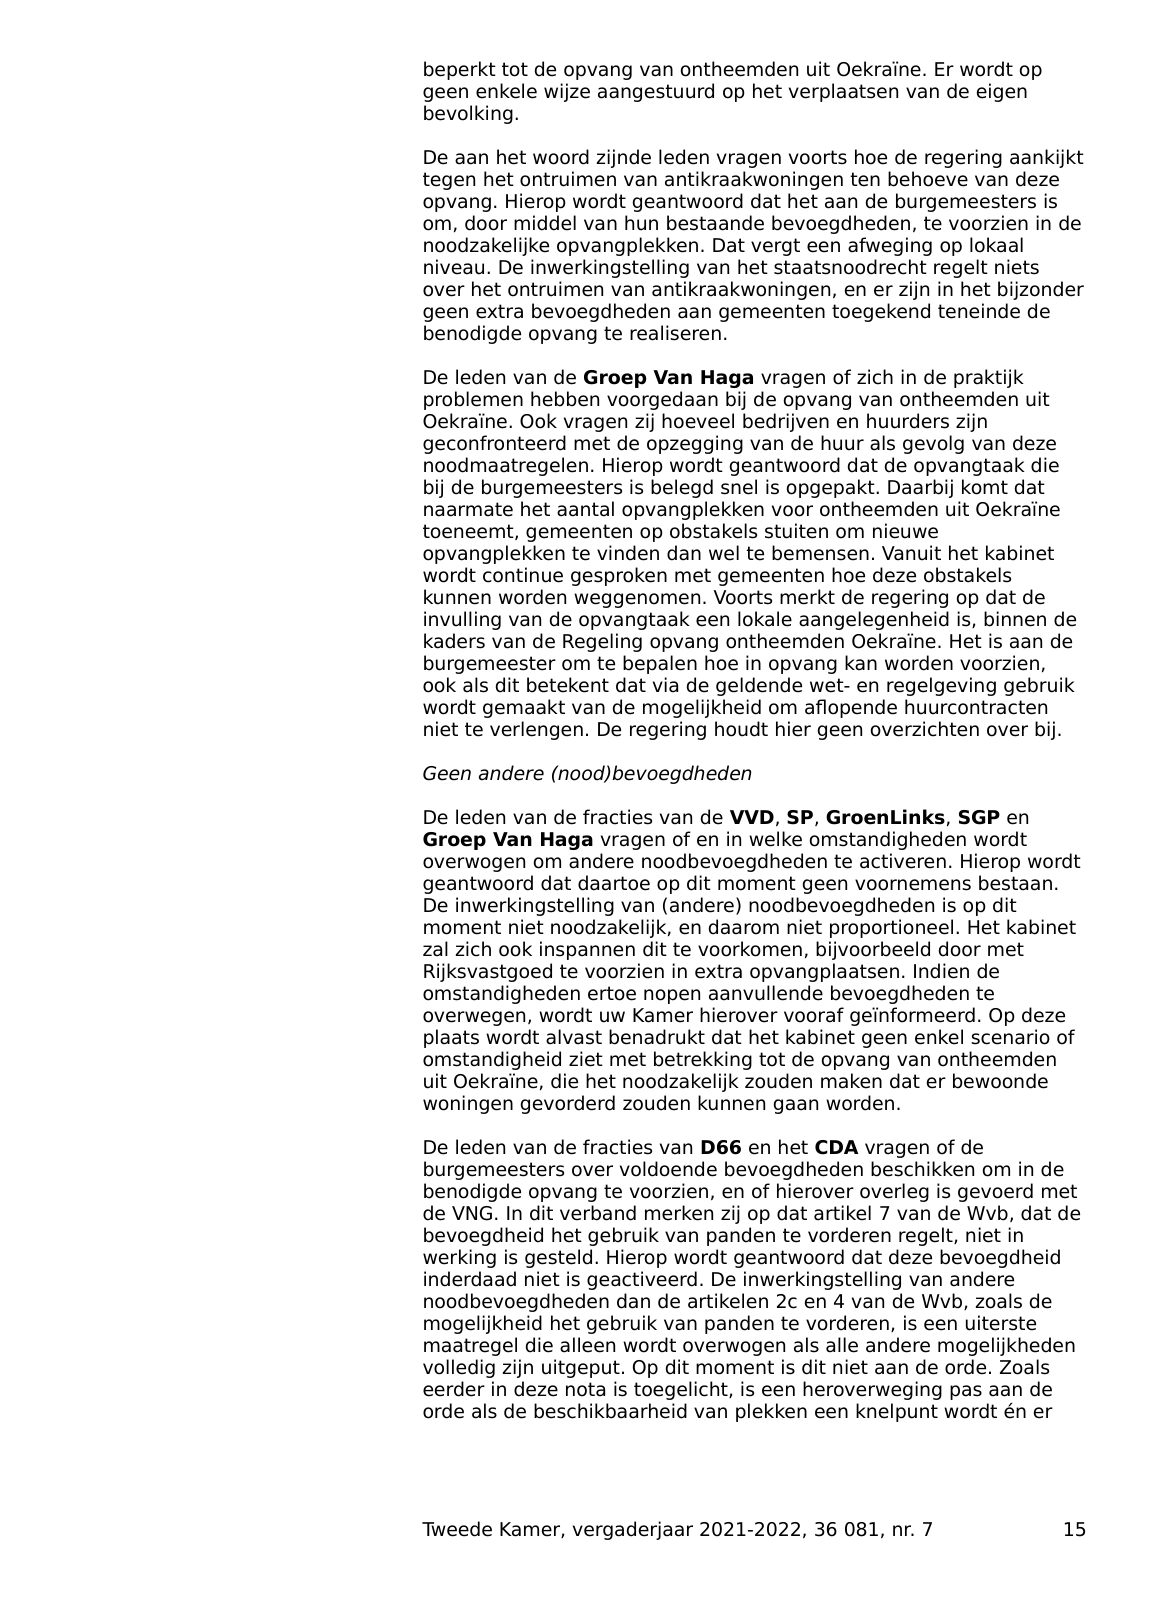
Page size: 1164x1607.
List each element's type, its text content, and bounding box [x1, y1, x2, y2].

text beperkt tot de opvang van ontheemden uit Oekraïne. Er wordt op geen enkele wijze aangestuurd op het verplaatsen van de eigen bevolking. [422, 59, 1087, 125]
text De leden van de fracties van D66 en het CDA vragen of de burgemeesters over voldoende bevoegdheden beschikken om in de benodigde opvang te voorzien, en of hierover overleg is gevoerd met de VNG. In dit verband merken zij op dat artikel 7 van de Wvb, dat de bevoegdheid het gebruik van panden te vorderen regelt, niet in werking is gesteld. Hierop wordt geantwoord dat deze bevoegdheid inderdaad niet is geactiveerd. De inwerkingstelling van andere noodbevoegdheden dan de artikelen 2c en 4 van de Wvb, zoals de mogelijkheid het gebruik van panden te vorderen, is een uiterste maatregel die alleen wordt overwogen als alle andere mogelijkheden volledig zijn uitgeput. Op dit moment is dit niet aan de orde. Zoals eerder in deze nota is toegelicht, is een heroverweging pas aan de orde als de beschikbaarheid van plekken een knelpunt wordt én er [422, 1137, 1087, 1423]
text De leden van de fracties van de VVD, SP, GroenLinks, SGP en Groep Van Haga vragen of en in welke omstandigheden wordt overwogen om andere noodbevoegdheden te activeren. Hierop wordt geantwoord dat daartoe op dit moment geen voornemens bestaan. De inwerkingstelling van (andere) noodbevoegdheden is op dit moment niet noodzakelijk, en daarom niet proportioneel. Het kabinet zal zich ook inspannen dit te voorkomen, bijvoorbeeld door met Rijksvastgoed te voorzien in extra opvangplaatsen. Indien de omstandigheden ertoe nopen aanvullende bevoegdheden te overwegen, wordt uw Kamer hierover vooraf geïnformeerd. Op deze plaats wordt alvast benadrukt dat het kabinet geen enkel scenario of omstandigheid ziet met betrekking tot de opvang van ontheemden uit Oekraïne, die het noodzakelijk zouden maken dat er bewoonde woningen gevorderd zouden kunnen gaan worden. [422, 807, 1087, 1115]
text De aan het woord zijnde leden vragen voorts hoe de regering aankijkt tegen het ontruimen van antikraakwoningen ten behoeve van deze opvang. Hierop wordt geantwoord dat het aan de burgemeesters is om, door middel van hun bestaande bevoegdheden, te voorzien in de noodzakelijke opvangplekken. Dat vergt een afweging op lokaal niveau. De inwerkingstelling van het staatsnoodrecht regelt niets over het ontruimen van antikraakwoningen, en er zijn in het bijzonder geen extra bevoegdheden aan gemeenten toegekend teneinde de benodigde opvang te realiseren. [422, 147, 1087, 345]
subtitle Geen andere (nood)bevoegdheden [422, 763, 1087, 785]
text De leden van de Groep Van Haga vragen of zich in de praktijk problemen hebben voorgedaan bij de opvang van ontheemden uit Oekraïne. Ook vragen zij hoeveel bedrijven en huurders zijn geconfronteerd met de opzegging van de huur als gevolg van deze noodmaatregelen. Hierop wordt geantwoord dat de opvangtaak die bij de burgemeesters is belegd snel is opgepakt. Daarbij komt dat naarmate het aantal opvangplekken voor ontheemden uit Oekraïne toeneemt, gemeenten op obstakels stuiten om nieuwe opvangplekken te vinden dan wel te bemensen. Vanuit het kabinet wordt continue gesproken met gemeenten hoe deze obstakels kunnen worden weggenomen. Voorts merkt de regering op dat de invulling van de opvangtaak een lokale aangelegenheid is, binnen de kaders van de Regeling opvang ontheemden Oekraïne. Het is aan de burgemeester om te bepalen hoe in opvang kan worden voorzien, ook als dit betekent dat via de geldende wet- en regelgeving gebruik wordt gemaakt van de mogelijkheid om aflopende huurcontracten niet te verlengen. De regering houdt hier geen overzichten over bij. [422, 367, 1087, 741]
